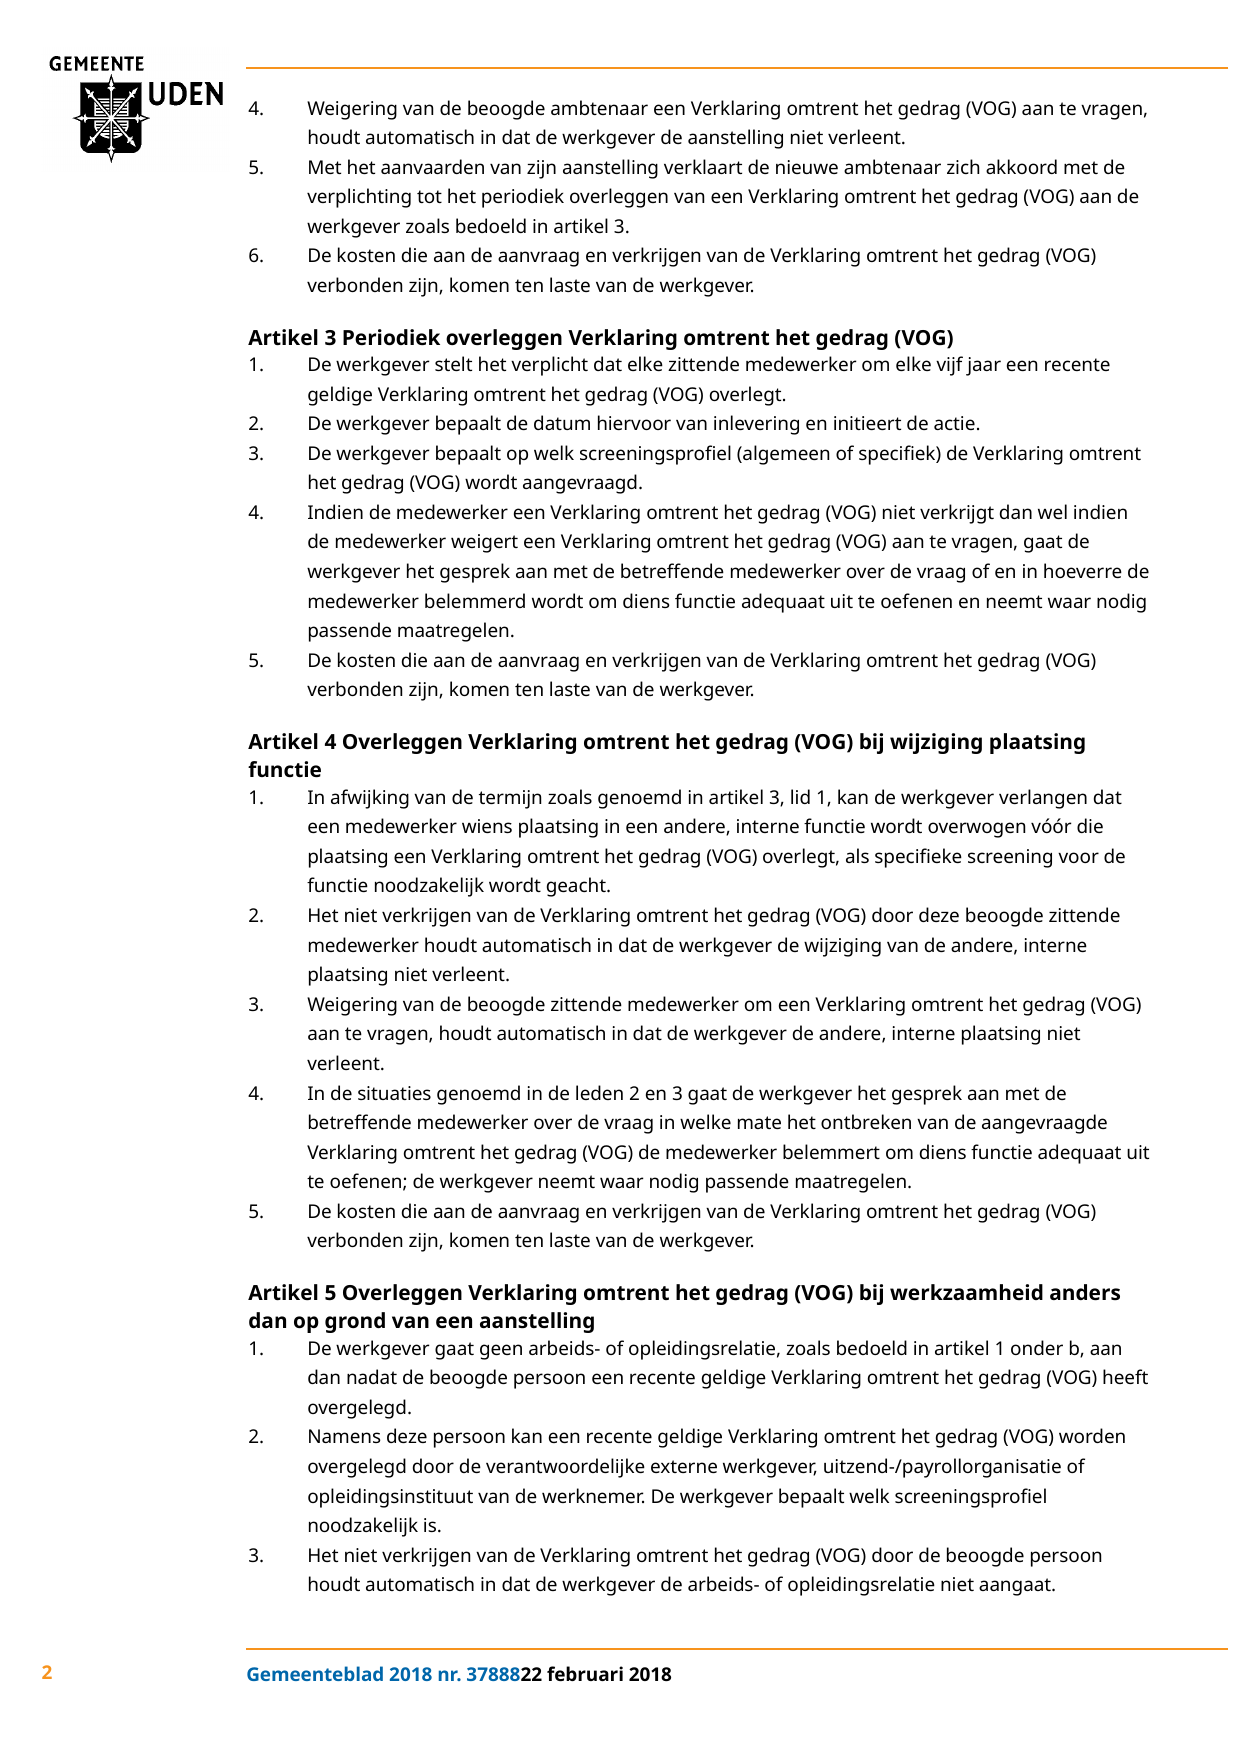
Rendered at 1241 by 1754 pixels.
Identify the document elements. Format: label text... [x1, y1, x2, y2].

list De werkgever bepaalt de datum hiervoor van inlevering en initieert de actie. [248, 410, 1152, 436]
list In afwijking van de termijn zoals genoemd in artikel 3, lid 1, kan de werkgever verlangen dat een medewerker wiens plaatsing in een andere, interne functie wordt overwogen vóór die plaatsing een Verklaring omtrent het gedrag (VOG) overlegt, als specifieke screening voor de functie noodzakelijk wordt geacht. [248, 784, 1152, 898]
text Artikel 3 Periodiek overleggen Verklaring omtrent het gedrag (VOG) [248, 323, 1152, 351]
picture [41, 47, 231, 172]
list De werkgever gaat geen arbeids- of opleidingsrelatie, zoals bedoeld in artikel 1 onder b, aan dan nadat de beoogde persoon een recente geldige Verklaring omtrent het gedrag (VOG) heeft overgelegd. [248, 1335, 1152, 1420]
list De kosten die aan de aanvraag en verkrijgen van de Verklaring omtrent het gedrag (VOG) verbonden zijn, komen ten laste van de werkgever. [248, 243, 1152, 298]
list Weigering van de beoogde zittende medewerker om een Verklaring omtrent het gedrag (VOG) aan te vragen, houdt automatisch in dat de werkgever de andere, interne plaatsing niet verleent. [248, 991, 1152, 1076]
list Indien de medewerker een Verklaring omtrent het gedrag (VOG) niet verkrijgt dan wel indien de medewerker weigert een Verklaring omtrent het gedrag (VOG) aan te vragen, gaat de werkgever het gesprek aan met de betreffende medewerker over de vraag of en in hoeverre de medewerker belemmerd wordt om diens functie adequaat uit te oefenen en neemt waar nodig passende maatregelen. [248, 499, 1152, 643]
text Artikel 4 Overleggen Verklaring omtrent het gedrag (VOG) bij wijziging plaatsing functie [248, 727, 1152, 784]
list Met het aanvaarden van zijn aanstelling verklaart de nieuwe ambtenaar zich akkoord met de verplichting tot het periodiek overleggen van een Verklaring omtrent het gedrag (VOG) aan de werkgever zoals bedoeld in artikel 3. [248, 154, 1152, 239]
text Artikel 5 Overleggen Verklaring omtrent het gedrag (VOG) bij werkzaamheid anders dan op grond van een aanstelling [248, 1278, 1152, 1335]
list De kosten die aan de aanvraag en verkrijgen van de Verklaring omtrent het gedrag (VOG) verbonden zijn, komen ten laste van de werkgever. [248, 647, 1152, 702]
list Het niet verkrijgen van de Verklaring omtrent het gedrag (VOG) door deze beoogde zittende medewerker houdt automatisch in dat de werkgever de wijziging van de andere, interne plaatsing niet verleent. [248, 902, 1152, 987]
list De kosten die aan de aanvraag en verkrijgen van de Verklaring omtrent het gedrag (VOG) verbonden zijn, komen ten laste van de werkgever. [248, 1198, 1152, 1253]
list In de situaties genoemd in de leden 2 en 3 gaat de werkgever het gesprek aan met de betreffende medewerker over de vraag in welke mate het ontbreken van de aangevraagde Verklaring omtrent het gedrag (VOG) de medewerker belemmert om diens functie adequaat uit te oefenen; de werkgever neemt waar nodig passende maatregelen. [248, 1080, 1152, 1194]
list Namens deze persoon kan een recente geldige Verklaring omtrent het gedrag (VOG) worden overgelegd door de verantwoordelijke externe werkgever, uitzend-/payrollorganisatie of opleidingsinstituut van de werknemer. De werkgever bepaalt welk screeningsprofiel noodzakelijk is. [248, 1424, 1152, 1538]
list De werkgever stelt het verplicht dat elke zittende medewerker om elke vijf jaar een recente geldige Verklaring omtrent het gedrag (VOG) overlegt. [248, 351, 1152, 406]
list Weigering van de beoogde ambtenaar een Verklaring omtrent het gedrag (VOG) aan te vragen, houdt automatisch in dat de werkgever de aanstelling niet verleent. [248, 95, 1152, 150]
list Het niet verkrijgen van de Verklaring omtrent het gedrag (VOG) door de beoogde persoon houdt automatisch in dat de werkgever de arbeids- of opleidingsrelatie niet aangaat. [248, 1542, 1152, 1597]
list De werkgever bepaalt op welk screeningsprofiel (algemeen of specifiek) de Verklaring omtrent het gedrag (VOG) wordt aangevraagd. [248, 440, 1152, 495]
